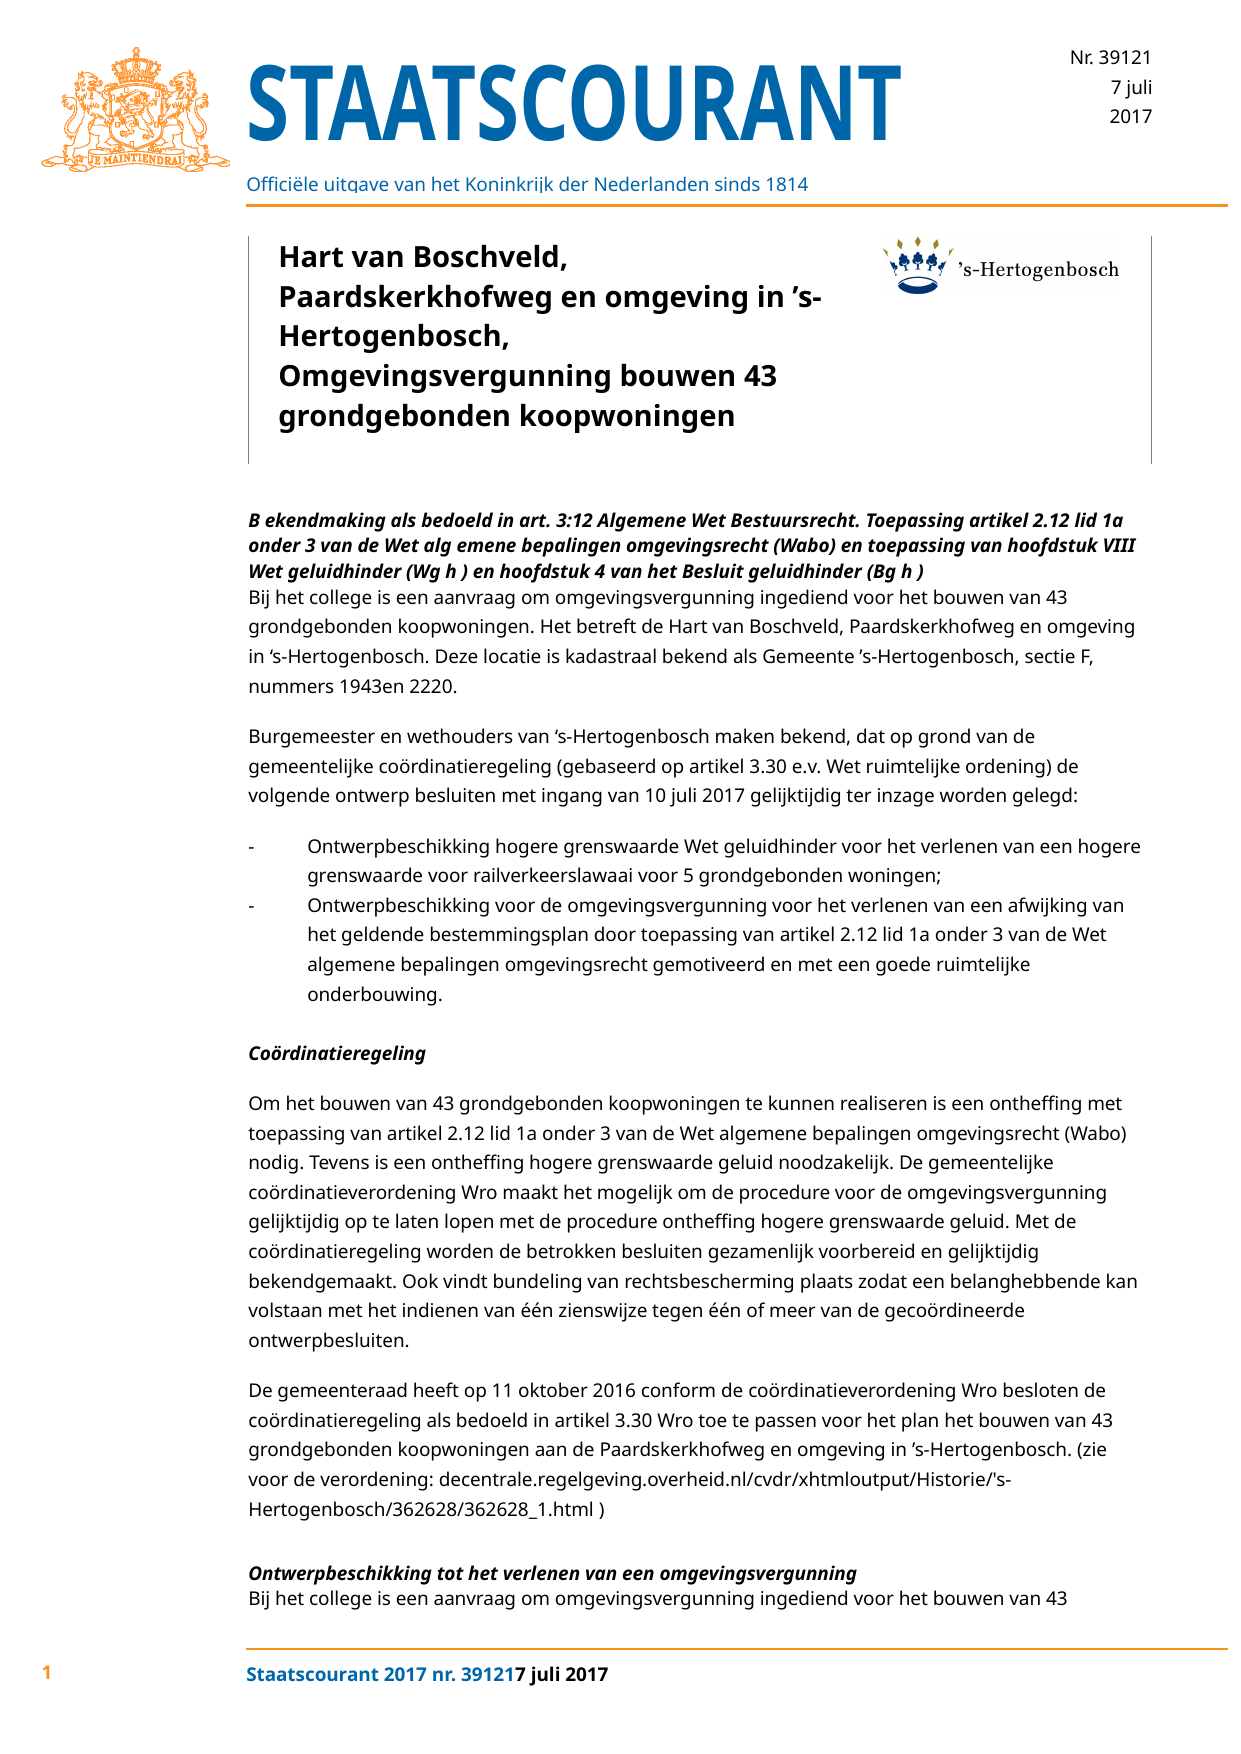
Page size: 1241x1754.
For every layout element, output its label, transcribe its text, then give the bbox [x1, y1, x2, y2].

picture [882, 236, 1119, 294]
picture [41, 47, 231, 172]
text B ekendmaking als bedoeld in art. 3:12 Algemene Wet Bestuursrecht. Toepassing artikel 2.12 lid 1a onder 3 van de Wet alg emene bepalingen omgevingsrecht (Wabo) en toepassing van hoofdstuk VIII Wet geluidhinder (Wg h ) en hoofdstuk 4 van het Besluit geluidhinder (Bg h ) [248, 507, 1152, 584]
table_header Hart van Boschveld, Paardskerkhofweg en omgeving in ’s-Hertogenbosch, Omgevingsvergunning bouwen 43 grondgebonden koopwoningen [249, 236, 850, 464]
table_header [1119, 236, 1151, 293]
text Coördinatieregeling [248, 1040, 1152, 1066]
text Bij het college is een aanvraag om omgevingsvergunning ingediend voor het bouwen van 43 [248, 1585, 1152, 1611]
text Burgemeester en wethouders van ‘s-Hertogenbosch maken bekend, dat op grond van de gemeentelijke coördinatieregeling (gebaseerd op artikel 3.30 e.v. Wet ruimtelijke ordening) de volgende ontwerp besluiten met ingang van 10 juli 2017 gelijktijdig ter inzage worden gelegd: [248, 723, 1152, 808]
text De gemeenteraad heeft op 11 oktober 2016 conform de coördinatieverordening Wro besloten de coördinatieregeling als bedoeld in artikel 3.30 Wro toe te passen voor het plan het bouwen van 43 grondgebonden koopwoningen aan de Paardskerkhofweg en omgeving in ’s-Hertogenbosch. (zie voor de verordening: decentrale.regelgeving.overheid.nl/cvdr/xhtmloutput/Historie/'s-Hertogenbosch/362628/362628_1.html ) [248, 1377, 1152, 1521]
table_header [850, 294, 1151, 464]
text Bij het college is een aanvraag om omgevingsvergunning ingediend voor het bouwen van 43 grondgebonden koopwoningen. Het betreft de Hart van Boschveld, Paardskerkhofweg en omgeving in ‘s-Hertogenbosch. Deze locatie is kadastraal bekend als Gemeente ’s-Hertogenbosch, sectie F, nummers 1943en 2220. [248, 584, 1152, 698]
text Om het bouwen van 43 grondgebonden koopwoningen te kunnen realiseren is een ontheffing met toepassing van artikel 2.12 lid 1a onder 3 van de Wet algemene bepalingen omgevingsrecht (Wabo) nodig. Tevens is een ontheffing hogere grenswaarde geluid noodzakelijk. De gemeentelijke coördinatieverordening Wro maakt het mogelijk om de procedure voor de omgevingsvergunning gelijktijdig op te laten lopen met de procedure ontheffing hogere grenswaarde geluid. Met de coördinatieregeling worden de betrokken besluiten gezamenlijk voorbereid en gelijktijdig bekendgemaakt. Ook vindt bundeling van rechtsbescherming plaats zodat een belanghebbende kan volstaan met het indienen van één zienswijze tegen één of meer van de gecoördineerde ontwerpbesluiten. [248, 1090, 1152, 1353]
list Ontwerpbeschikking hogere grenswaarde Wet geluidhinder voor het verlenen van een hogere grenswaarde voor railverkeerslawaai voor 5 grondgebonden woningen; [248, 833, 1152, 888]
table_header [850, 236, 882, 293]
text Ontwerpbeschikking tot het verlenen van een omgevingsvergunning [248, 1560, 1152, 1585]
list Ontwerpbeschikking voor de omgevingsvergunning voor het verlenen van een afwijking van het geldende bestemmingsplan door toepassing van artikel 2.12 lid 1a onder 3 van de Wet algemene bepalingen omgevingsrecht gemotiveerd en met een goede ruimtelijke onderbouwing. [248, 892, 1152, 1006]
